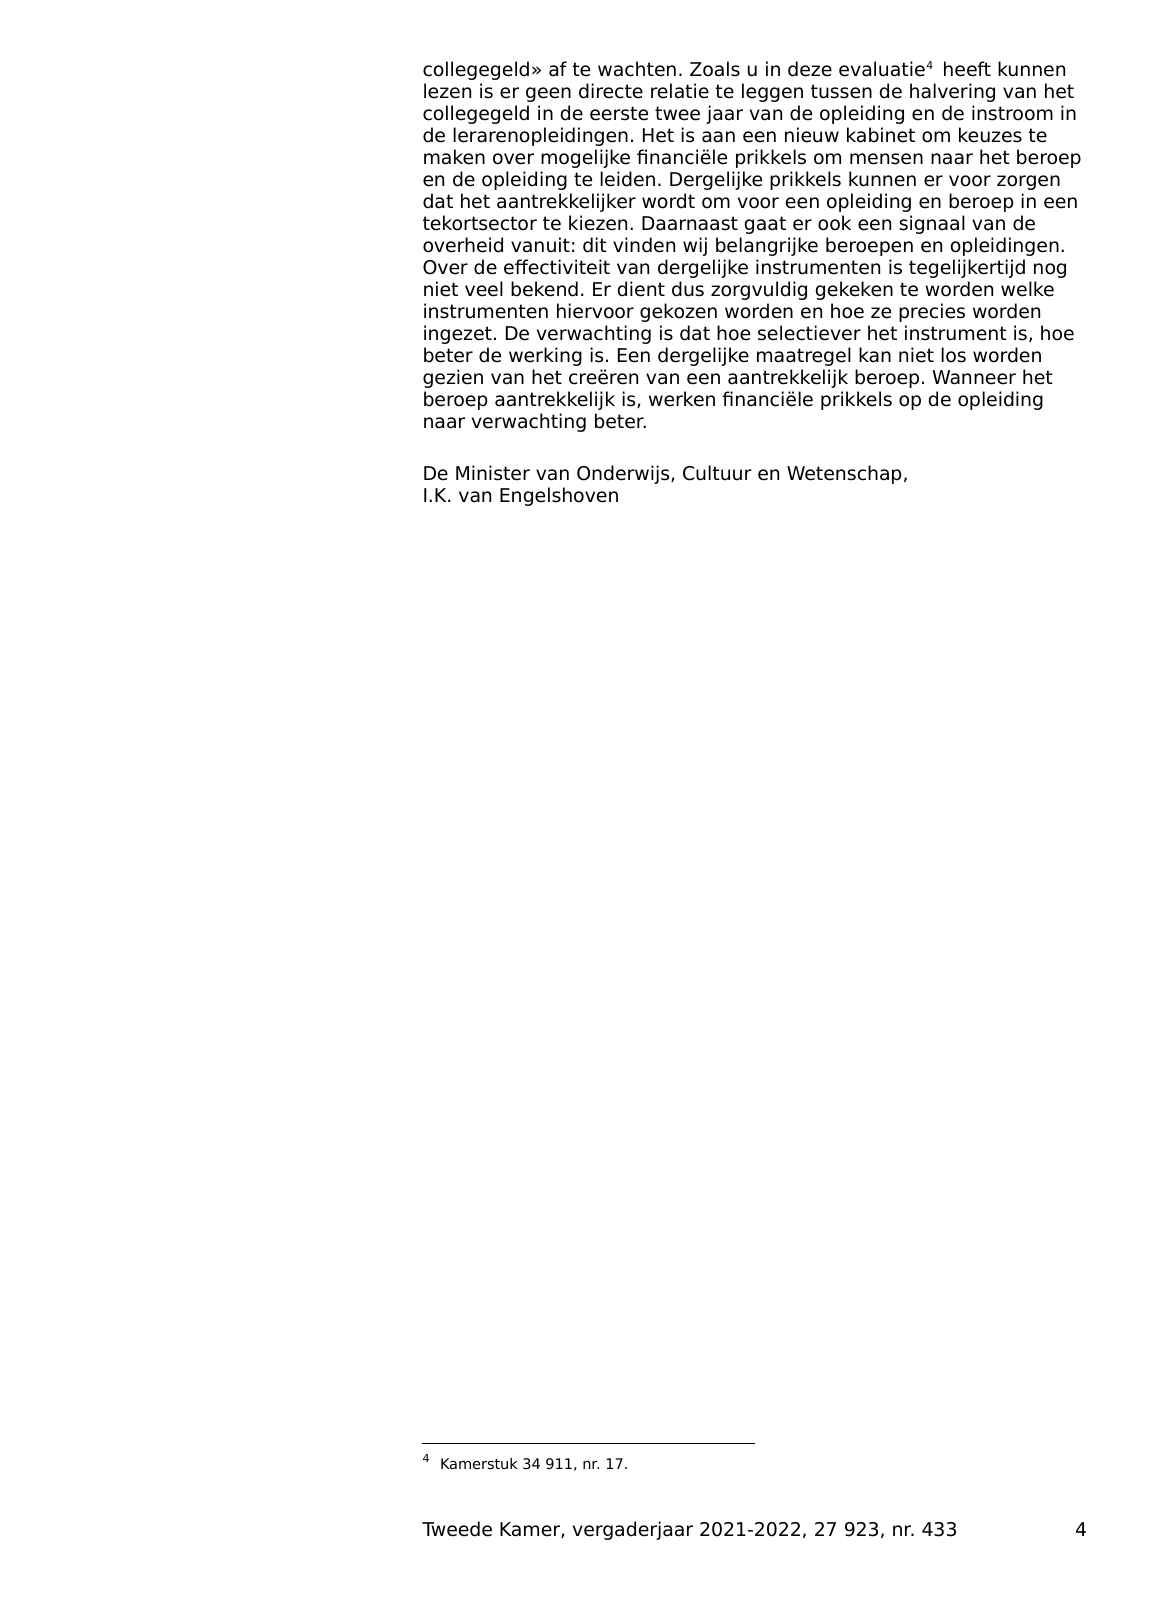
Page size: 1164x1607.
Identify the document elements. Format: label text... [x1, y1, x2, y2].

text collegegeld» af te wachten. Zoals u in deze evaluatie heeft kunnen lezen is er geen directe relatie te leggen tussen de halvering van het collegegeld in de eerste twee jaar van de opleiding en de instroom in de lerarenopleidingen. Het is aan een nieuw kabinet om keuzes te maken over mogelijke financiële prikkels om mensen naar het beroep en de opleiding te leiden. Dergelijke prikkels kunnen er voor zorgen dat het aantrekkelijker wordt om voor een opleiding en beroep in een tekortsector te kiezen. Daarnaast gaat er ook een signaal van de overheid vanuit: dit vinden wij belangrijke beroepen en opleidingen. Over de effectiviteit van dergelijke instrumenten is tegelijkertijd nog niet veel bekend. Er dient dus zorgvuldig gekeken te worden welke instrumenten hiervoor gekozen worden en hoe ze precies worden ingezet. De verwachting is dat hoe selectiever het instrument is, hoe beter de werking is. Een dergelijke maatregel kan niet los worden gezien van het creëren van een aantrekkelijk beroep. Wanneer het beroep aantrekkelijk is, werken financiële prikkels op de opleiding naar verwachting beter. [422, 59, 1087, 433]
text Kamerstuk 34 911, nr. 17. [422, 1452, 1087, 1474]
text De Minister van Onderwijs, Cultuur en Wetenschap, I.K. van Engelshoven [422, 463, 1087, 507]
